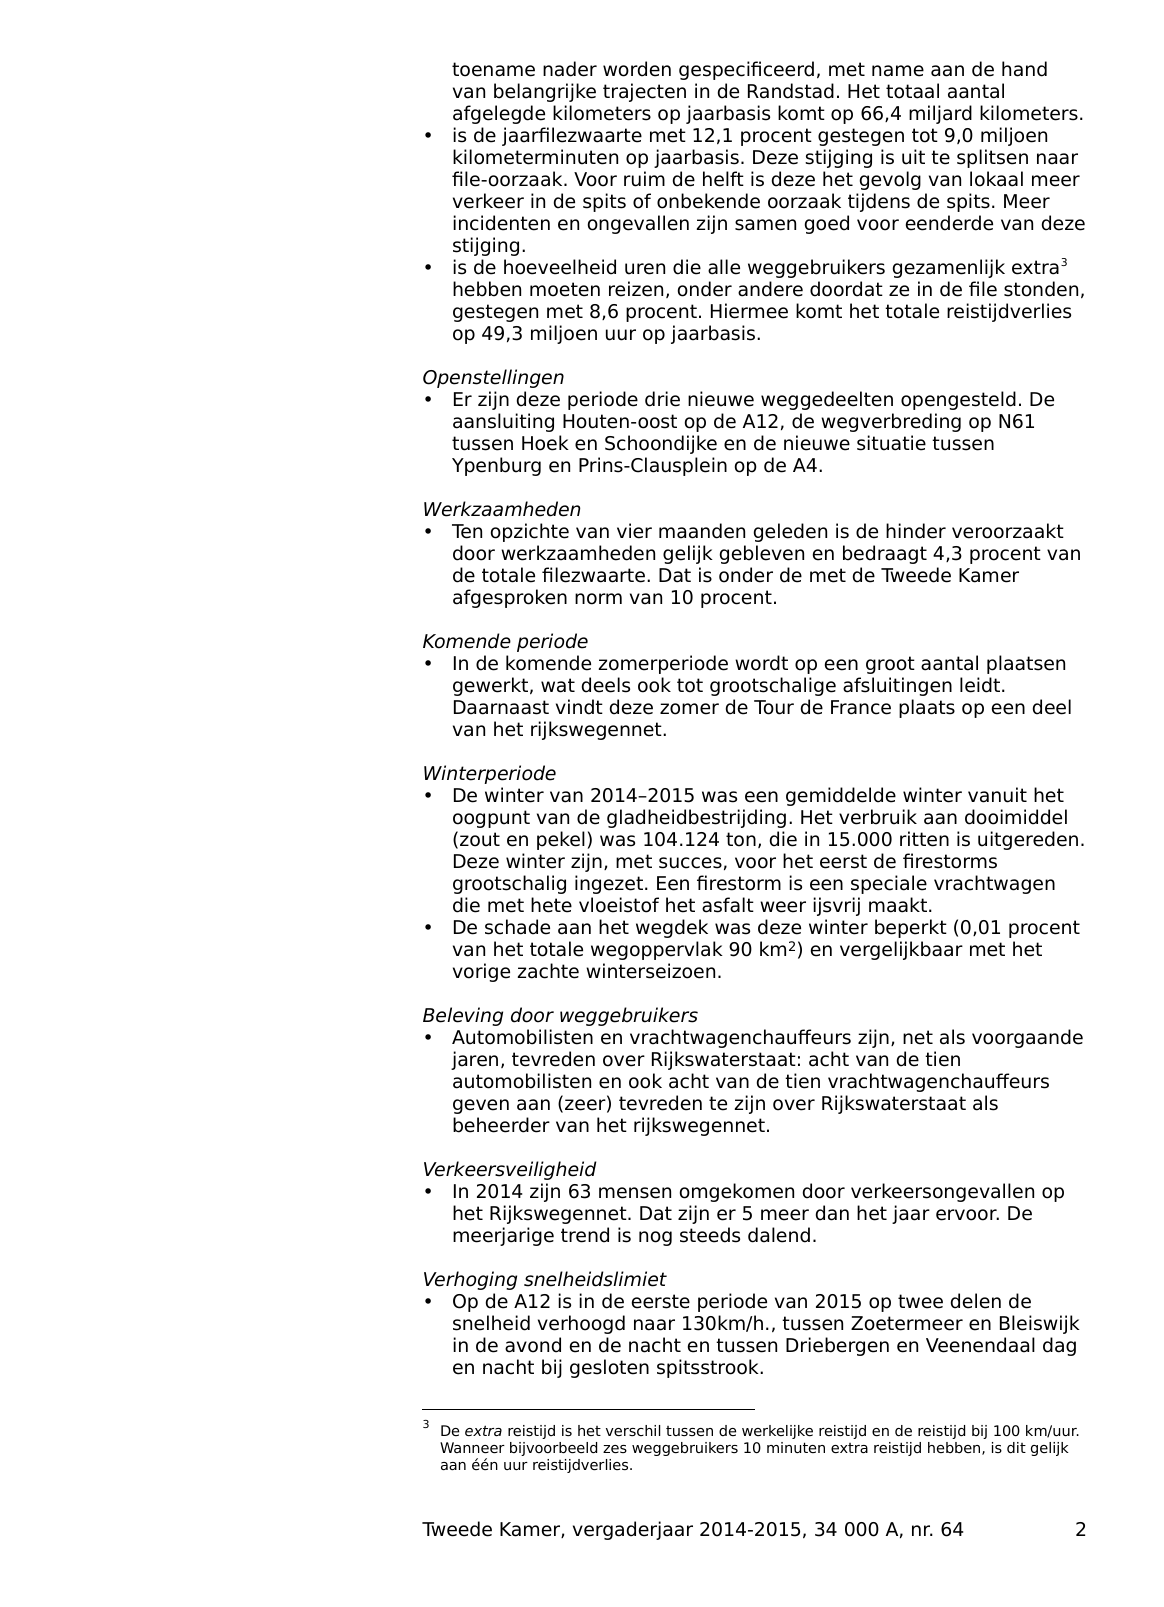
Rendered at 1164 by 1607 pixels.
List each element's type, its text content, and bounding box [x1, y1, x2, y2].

text • De winter van 2014–2015 was een gemiddelde winter vanuit het oogpunt van de gladheidbestrijding. Het verbruik aan dooimiddel (zout en pekel) was 104.124 ton, die in 15.000 ritten is uitgereden. Deze winter zijn, met succes, voor het eerst de firestorms grootschalig ingezet. Een firestorm is een speciale vrachtwagen die met hete vloeistof het asfalt weer ijsvrij maakt. [422, 785, 1087, 917]
text De extra reistijd is het verschil tussen de werkelijke reistijd en de reistijd bij 100 km/uur. Wanneer bijvoorbeeld zes weggebruikers 10 minuten extra reistijd hebben, is dit gelijk aan één uur reistijdverlies. [422, 1418, 1087, 1474]
text toename nader worden gespecificeerd, met name aan de hand van belangrijke trajecten in de Randstad. Het totaal aantal afgelegde kilometers op jaarbasis komt op 66,4 miljard kilometers. [422, 59, 1087, 125]
text • De schade aan het wegdek was deze winter beperkt (0,01 procent van het totale wegoppervlak 90 km2) en vergelijkbaar met het vorige zachte winterseizoen. [422, 917, 1087, 983]
subtitle Openstellingen [422, 367, 1087, 389]
subtitle Komende periode [422, 631, 1087, 653]
text • is de jaarfilezwaarte met 12,1 procent gestegen tot 9,0 miljoen kilometerminuten op jaarbasis. Deze stijging is uit te splitsen naar file-oorzaak. Voor ruim de helft is deze het gevolg van lokaal meer verkeer in de spits of onbekende oorzaak tijdens de spits. Meer incidenten en ongevallen zijn samen goed voor eenderde van deze stijging. [422, 125, 1087, 257]
text • Op de A12 is in de eerste periode van 2015 op twee delen de snelheid verhoogd naar 130km/h., tussen Zoetermeer en Bleiswijk in de avond en de nacht en tussen Driebergen en Veenendaal dag en nacht bij gesloten spitsstrook. [422, 1291, 1087, 1379]
subtitle Winterperiode [422, 763, 1087, 785]
subtitle Beleving door weggebruikers [422, 1005, 1087, 1027]
text • Er zijn deze periode drie nieuwe weggedeelten opengesteld. De aansluiting Houten-oost op de A12, de wegverbreding op N61 tussen Hoek en Schoondijke en de nieuwe situatie tussen Ypenburg en Prins-Clausplein op de A4. [422, 389, 1087, 477]
text • Automobilisten en vrachtwagenchauffeurs zijn, net als voorgaande jaren, tevreden over Rijkswaterstaat: acht van de tien automobilisten en ook acht van de tien vrachtwagenchauffeurs geven aan (zeer) tevreden te zijn over Rijkswaterstaat als beheerder van het rijkswegennet. [422, 1027, 1087, 1137]
subtitle Werkzaamheden [422, 499, 1087, 521]
subtitle Verkeersveiligheid [422, 1159, 1087, 1181]
text • In de komende zomerperiode wordt op een groot aantal plaatsen gewerkt, wat deels ook tot grootschalige afsluitingen leidt. Daarnaast vindt deze zomer de Tour de France plaats op een deel van het rijkswegennet. [422, 653, 1087, 741]
text • In 2014 zijn 63 mensen omgekomen door verkeersongevallen op het Rijkswegennet. Dat zijn er 5 meer dan het jaar ervoor. De meerjarige trend is nog steeds dalend. [422, 1181, 1087, 1247]
text • is de hoeveelheid uren die alle weggebruikers gezamenlijk extra hebben moeten reizen, onder andere doordat ze in de file stonden, gestegen met 8,6 procent. Hiermee komt het totale reistijdverlies op 49,3 miljoen uur op jaarbasis. [422, 257, 1087, 345]
text • Ten opzichte van vier maanden geleden is de hinder veroorzaakt door werkzaamheden gelijk gebleven en bedraagt 4,3 procent van de totale filezwaarte. Dat is onder de met de Tweede Kamer afgesproken norm van 10 procent. [422, 521, 1087, 609]
subtitle Verhoging snelheidslimiet [422, 1269, 1087, 1291]
